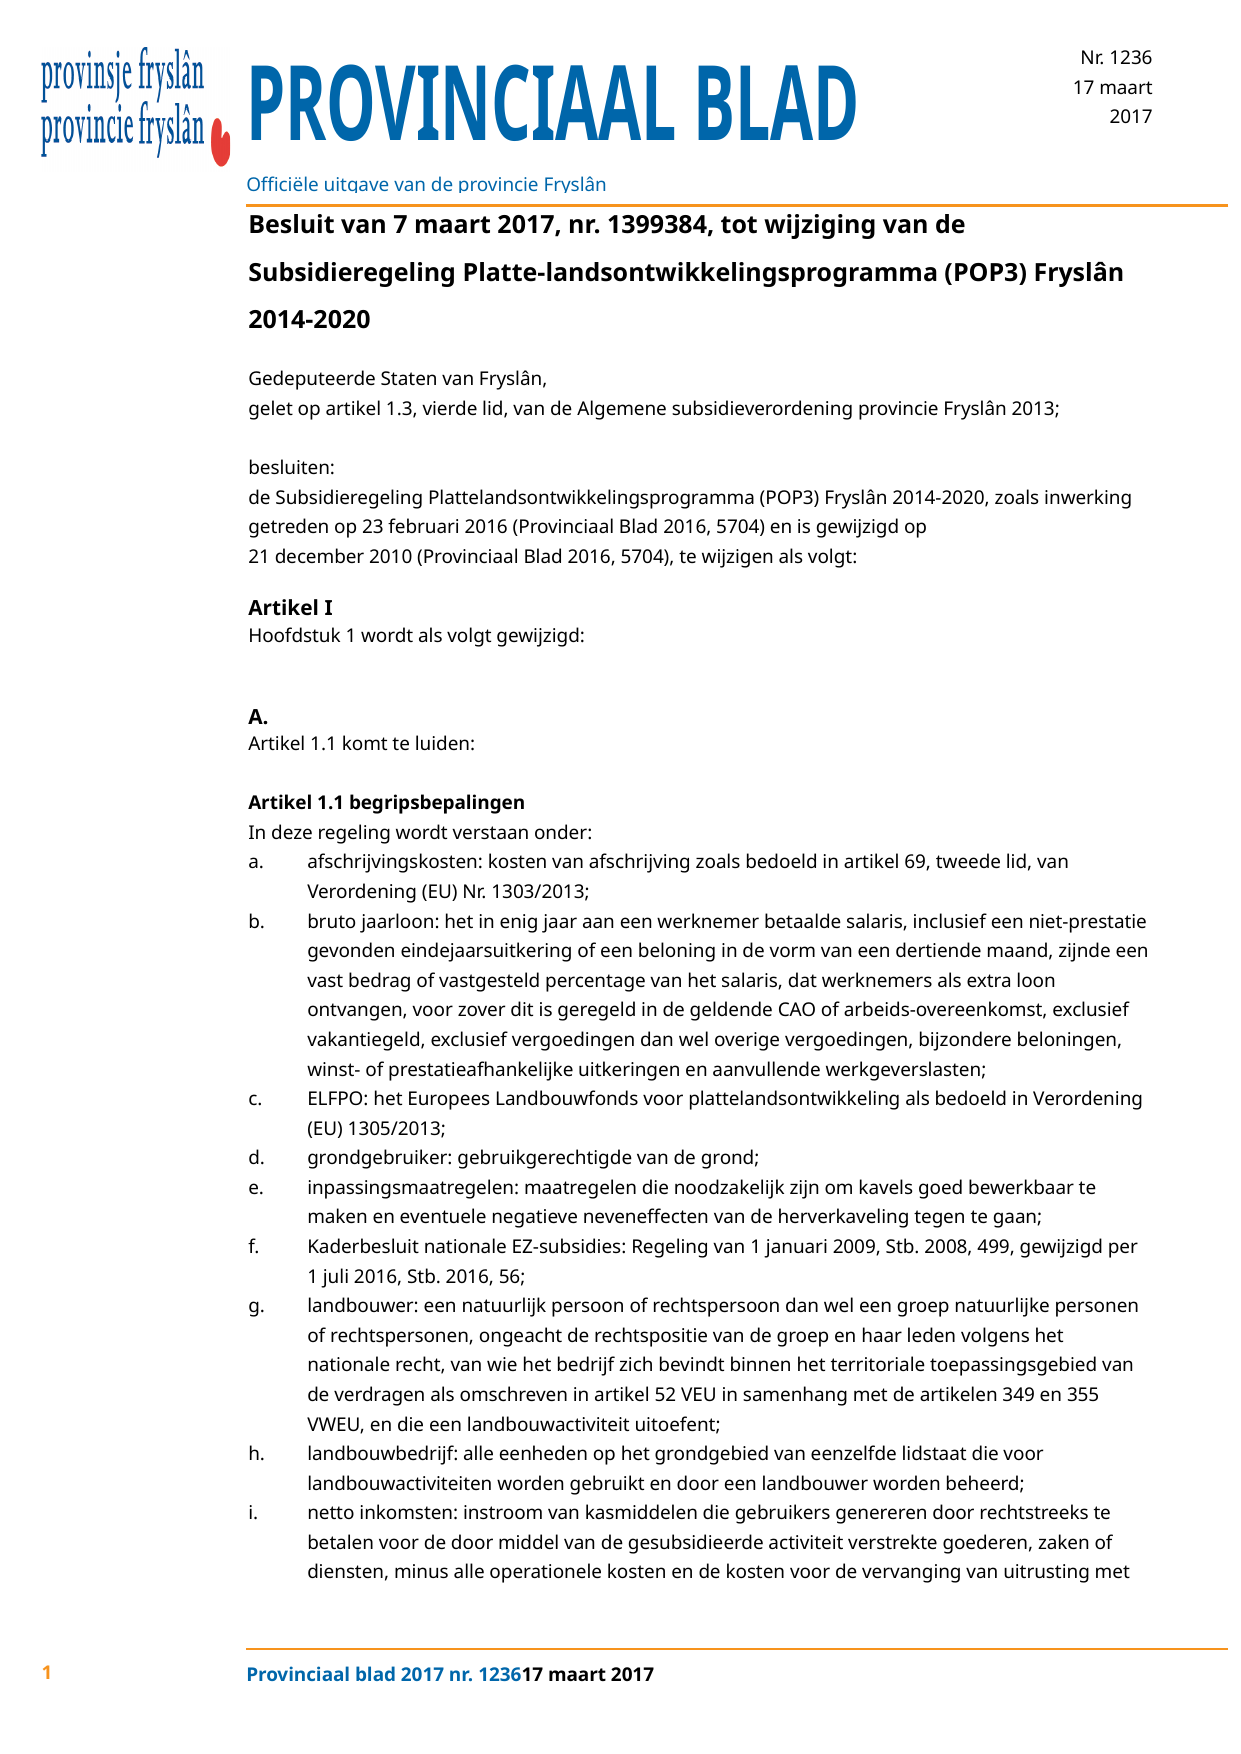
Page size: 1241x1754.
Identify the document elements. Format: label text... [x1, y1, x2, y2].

text gelet op artikel 1.3, vierde lid, van de Algemene subsidieverordening provincie Fryslân 2013; [248, 395, 1152, 421]
list Kaderbesluit nationale EZ-subsidies: Regeling van 1 januari 2009, Stb. 2008, 499, gewijzigd per 1 juli 2016, Stb. 2016, 56; [248, 1233, 1152, 1288]
text de Subsidieregeling Plattelandsontwikkelingsprogramma (POP3) Fryslân 2014-2020, zoals inwerking getreden op 23 februari 2016 (Provinciaal Blad 2016, 5704) en is gewijzigd op [248, 484, 1152, 539]
list inpassingsmaatregelen: maatregelen die noodzakelijk zijn om kavels goed bewerkbaar te maken en eventuele negatieve neveneffecten van de herverkaveling tegen te gaan; [248, 1174, 1152, 1229]
list landbouwer: een natuurlijk persoon of rechtspersoon dan wel een groep natuurlijke personen of rechtspersonen, ongeacht de rechtspositie van de groep en haar leden volgens het nationale recht, van wie het bedrijf zich bevindt binnen het territoriale toepassingsgebied van de verdragen als omschreven in artikel 52 VEU in samenhang met de artikelen 349 en 355 VWEU, en die een landbouwactiviteit uitoefent; [248, 1292, 1152, 1436]
text Hoofdstuk 1 wordt als volgt gewijzigd: [248, 622, 1152, 648]
text In deze regeling wordt verstaan onder: [248, 819, 1152, 845]
text Artikel 1.1 komt te luiden: [248, 730, 1152, 756]
list netto inkomsten: instroom van kasmiddelen die gebruikers genereren door rechtstreeks te betalen voor de door middel van de gesubsidieerde activiteit verstrekte goederen, zaken of diensten, minus alle operationele kosten en de kosten voor de vervanging van uitrusting met [248, 1499, 1152, 1584]
text Gedeputeerde Staten van Fryslân, [248, 366, 1152, 391]
text besluiten: [248, 454, 1152, 480]
list landbouwbedrijf: alle eenheden op het grondgebied van eenzelfde lidstaat die voor landbouwactiviteiten worden gebruikt en door een landbouwer worden beheerd; [248, 1440, 1152, 1496]
text 21 december 2010 (Provinciaal Blad 2016, 5704), te wijzigen als volgt: [248, 543, 1152, 569]
picture [41, 47, 231, 172]
text Artikel I [248, 593, 1152, 622]
text Artikel 1.1 begripsbepalingen [248, 789, 1152, 815]
list afschrijvingskosten: kosten van afschrijving zoals bedoeld in artikel 69, tweede lid, van Verordening (EU) Nr. 1303/2013; [248, 849, 1152, 904]
text Besluit van 7 maart 2017, nr. 1399384, tot wijziging van de Subsidieregeling Platte-landsontwikkelingsprogramma (POP3) Fryslân 2014-2020 [248, 207, 1152, 336]
list bruto jaarloon: het in enig jaar aan een werknemer betaalde salaris, inclusief een niet-prestatie gevonden eindejaarsuitkering of een beloning in de vorm van een dertiende maand, zijnde een vast bedrag of vastgesteld percentage van het salaris, dat werknemers als extra loon ontvangen, voor zover dit is geregeld in de geldende CAO of arbeids-overeenkomst, exclusief vakantiegeld, exclusief vergoedingen dan wel overige vergoedingen, bijzondere beloningen, winst- of prestatieafhankelijke uitkeringen en aanvullende werkgeverslasten; [248, 908, 1152, 1081]
list grondgebruiker: gebruikgerechtigde van de grond; [248, 1144, 1152, 1170]
list ELFPO: het Europees Landbouwfonds voor plattelandsontwikkeling als bedoeld in Verordening (EU) 1305/2013; [248, 1085, 1152, 1141]
text A. [248, 702, 1152, 730]
